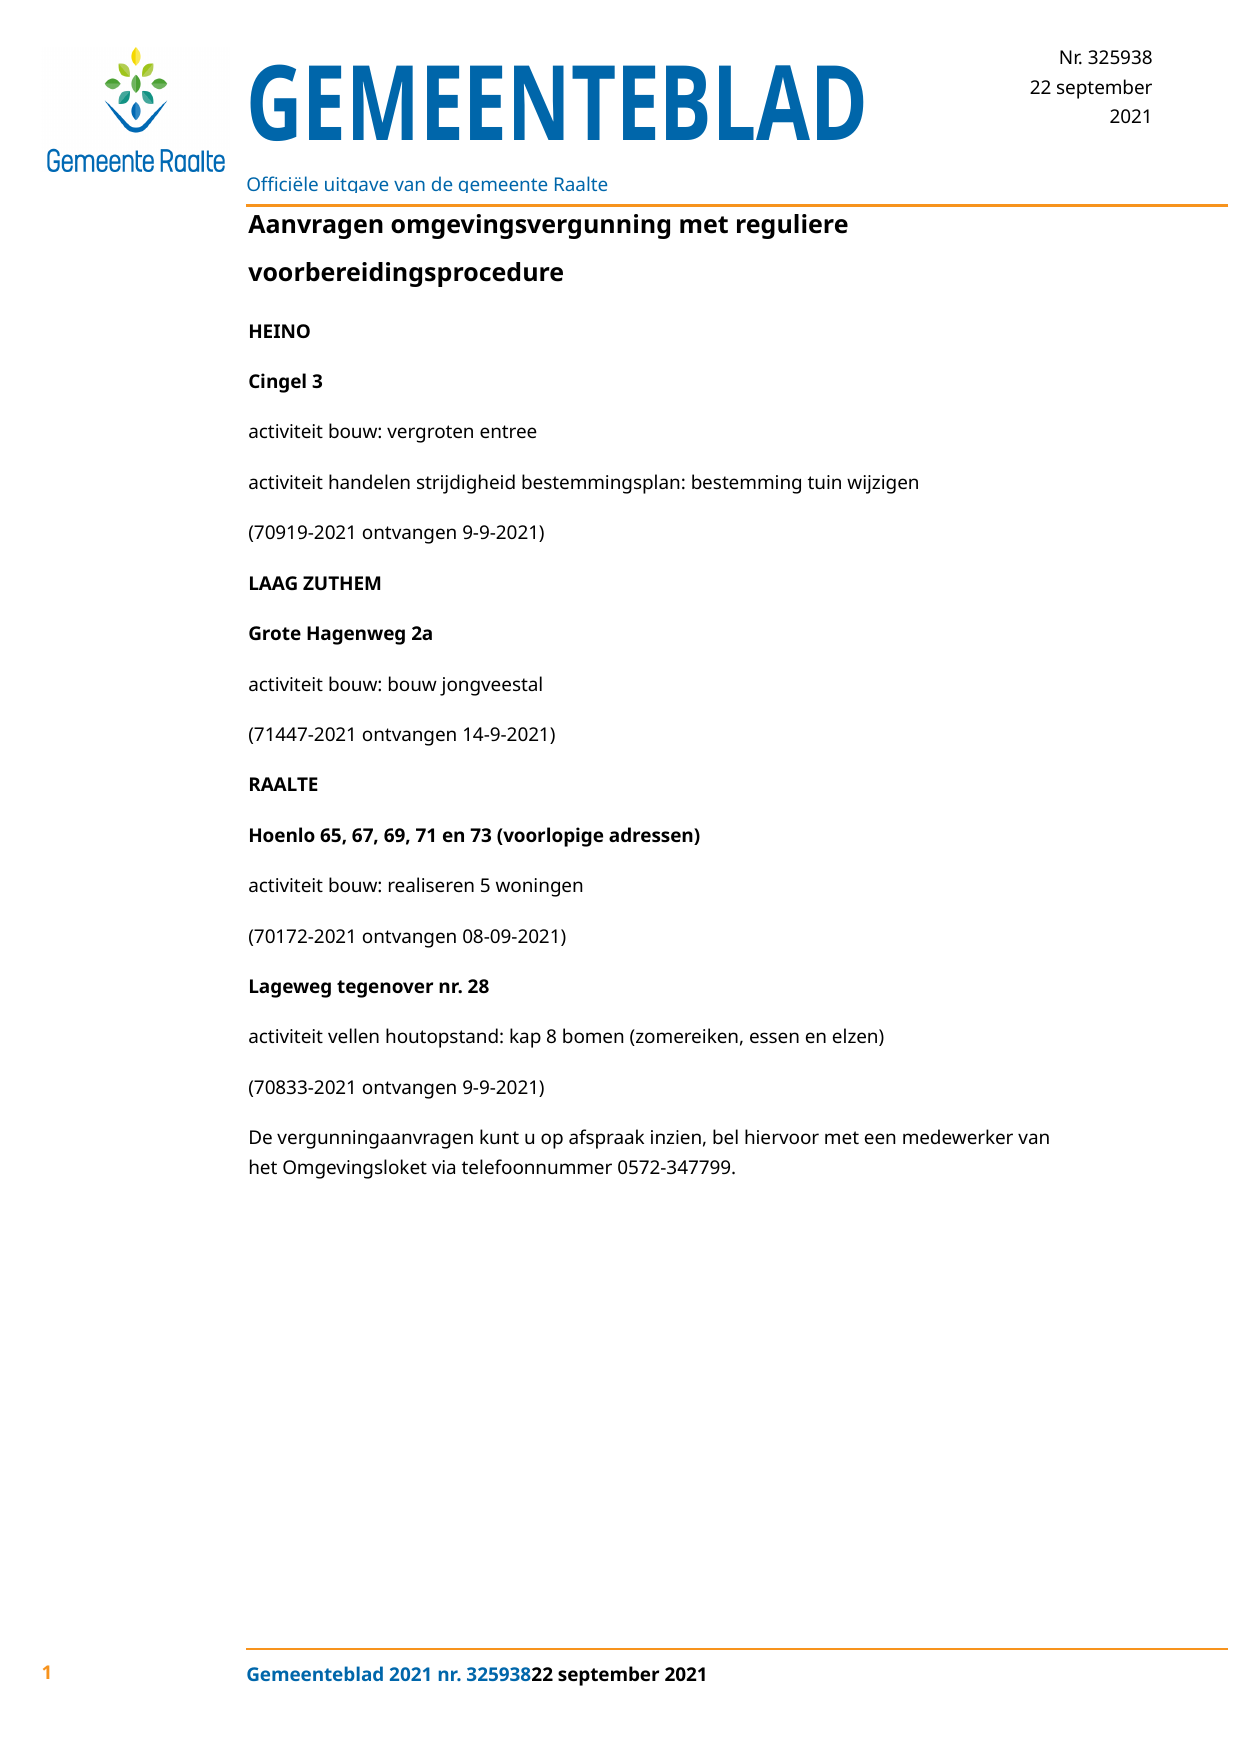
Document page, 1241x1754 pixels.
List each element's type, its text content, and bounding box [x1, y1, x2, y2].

text activiteit handelen strijdigheid bestemmingsplan: bestemming tuin wijzigen [248, 469, 1152, 495]
text LAAG ZUTHEM [248, 570, 1152, 596]
text activiteit bouw: realiseren 5 woningen [248, 872, 1152, 898]
text Grote Hagenweg 2a [248, 620, 1152, 646]
text activiteit vellen houtopstand: kap 8 bomen (zomereiken, essen en elzen) [248, 1024, 1152, 1049]
text HEINO [248, 318, 1152, 344]
text (70172-2021 ontvangen 08-09-2021) [248, 923, 1152, 949]
text (70833-2021 ontvangen 9-9-2021) [248, 1074, 1152, 1100]
text (70919-2021 ontvangen 9-9-2021) [248, 519, 1152, 545]
picture [41, 47, 231, 172]
text Cingel 3 [248, 368, 1152, 394]
text (71447-2021 ontvangen 14-9-2021) [248, 721, 1152, 747]
text Aanvragen omgevingsvergunning met reguliere voorbereidingsprocedure [248, 207, 1152, 288]
text Lageweg tegenover nr. 28 [248, 973, 1152, 999]
text RAALTE [248, 772, 1152, 797]
text Hoenlo 65, 67, 69, 71 en 73 (voorlopige adressen) [248, 822, 1152, 848]
text activiteit bouw: vergroten entree [248, 419, 1152, 444]
text De vergunningaanvragen kunt u op afspraak inzien, bel hiervoor met een medewerker van het Omgevingsloket via telefoonnummer 0572-347799. [248, 1124, 1152, 1180]
text activiteit bouw: bouw jongveestal [248, 671, 1152, 697]
